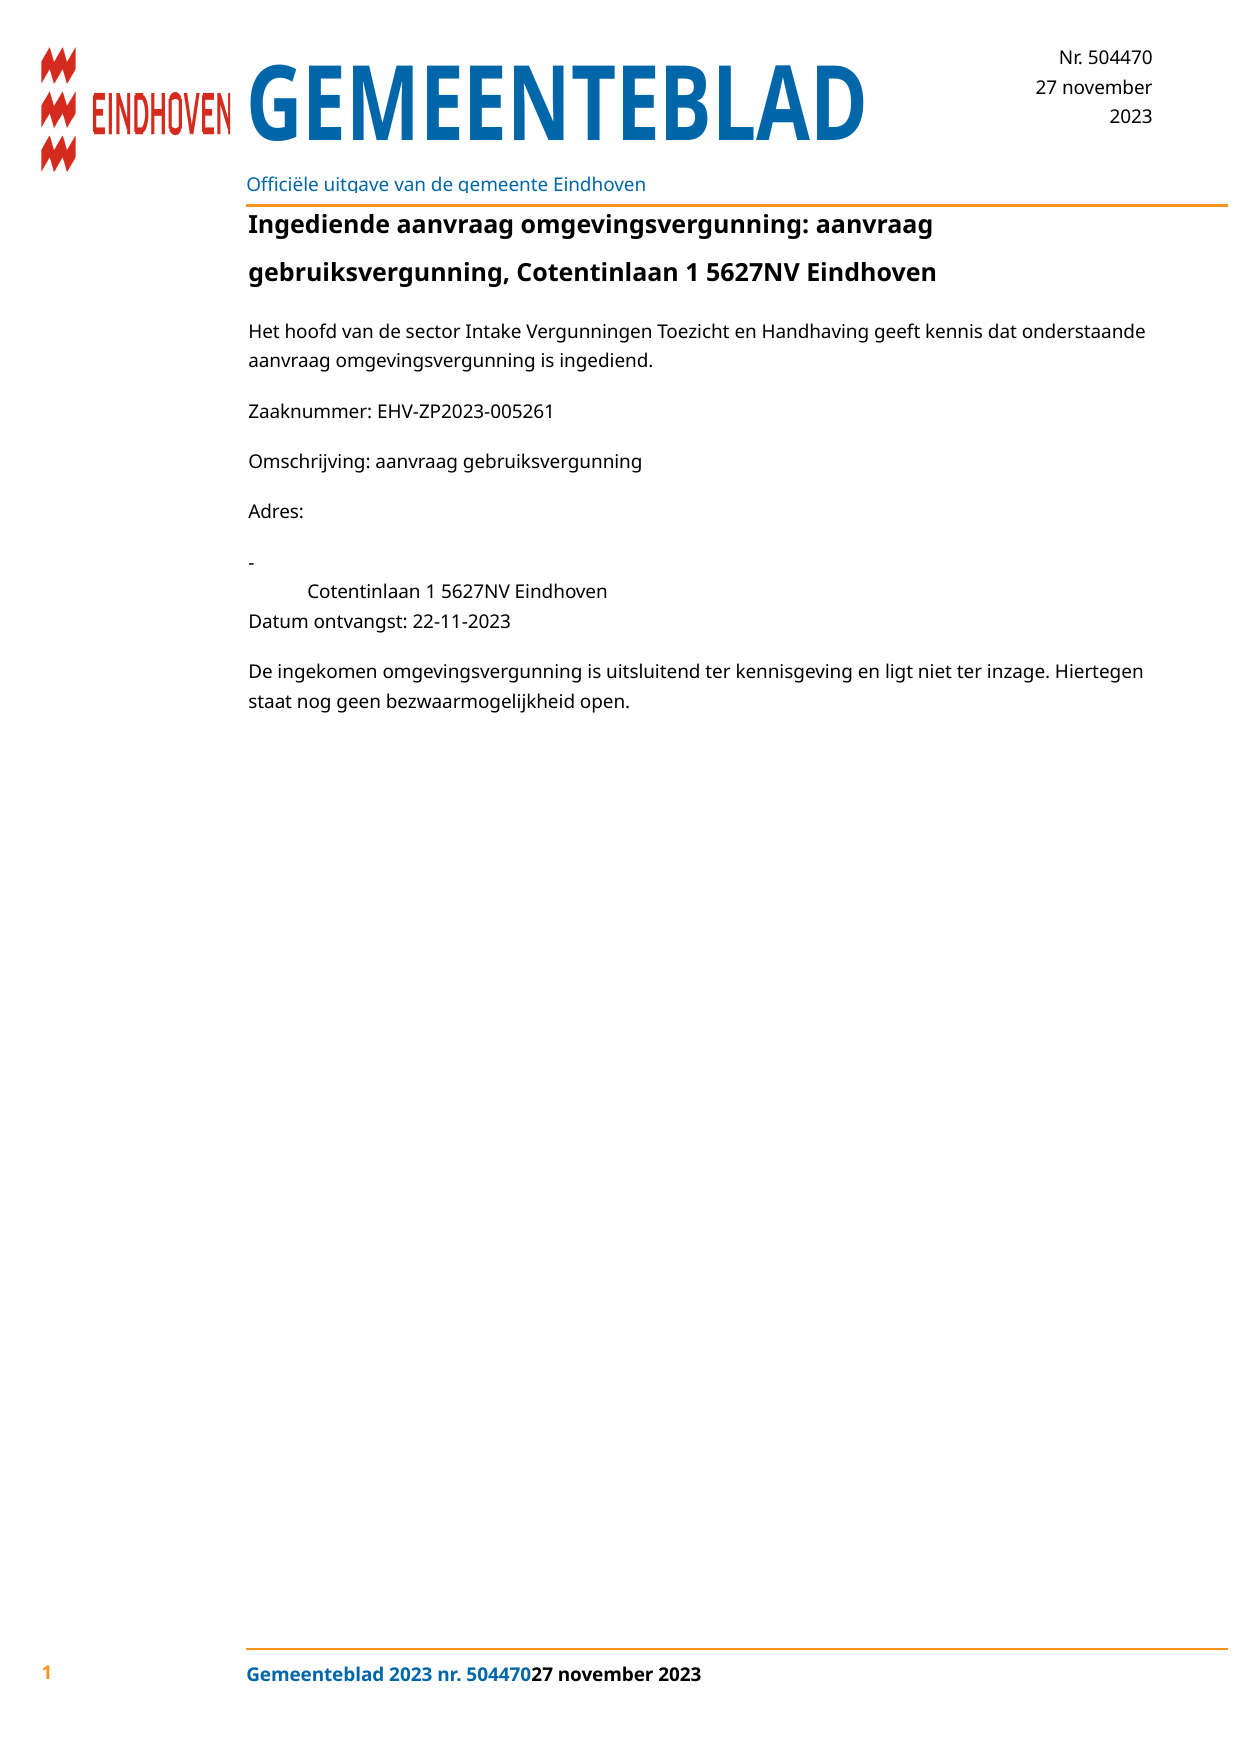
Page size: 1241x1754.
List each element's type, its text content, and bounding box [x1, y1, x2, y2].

picture [41, 47, 231, 172]
list Cotentinlaan 1 5627NV Eindhoven [248, 579, 1152, 604]
text Omschrijving: aanvraag gebruiksvergunning [248, 448, 1152, 474]
text De ingekomen omgevingsvergunning is uitsluitend ter kennisgeving en ligt niet ter inzage. Hiertegen staat nog geen bezwaarmogelijkheid open. [248, 659, 1152, 714]
text Zaaknummer: EHV-ZP2023-005261 [248, 398, 1152, 424]
text Het hoofd van de sector Intake Vergunningen Toezicht en Handhaving geeft kennis dat onderstaande aanvraag omgevingsvergunning is ingediend. [248, 318, 1152, 373]
text Datum ontvangst: 22-11-2023 [248, 608, 1152, 634]
text Adres: [248, 499, 1152, 524]
text Ingediende aanvraag omgevingsvergunning: aanvraag gebruiksvergunning, Cotentinlaan 1 5627NV Eindhoven [248, 207, 1152, 288]
